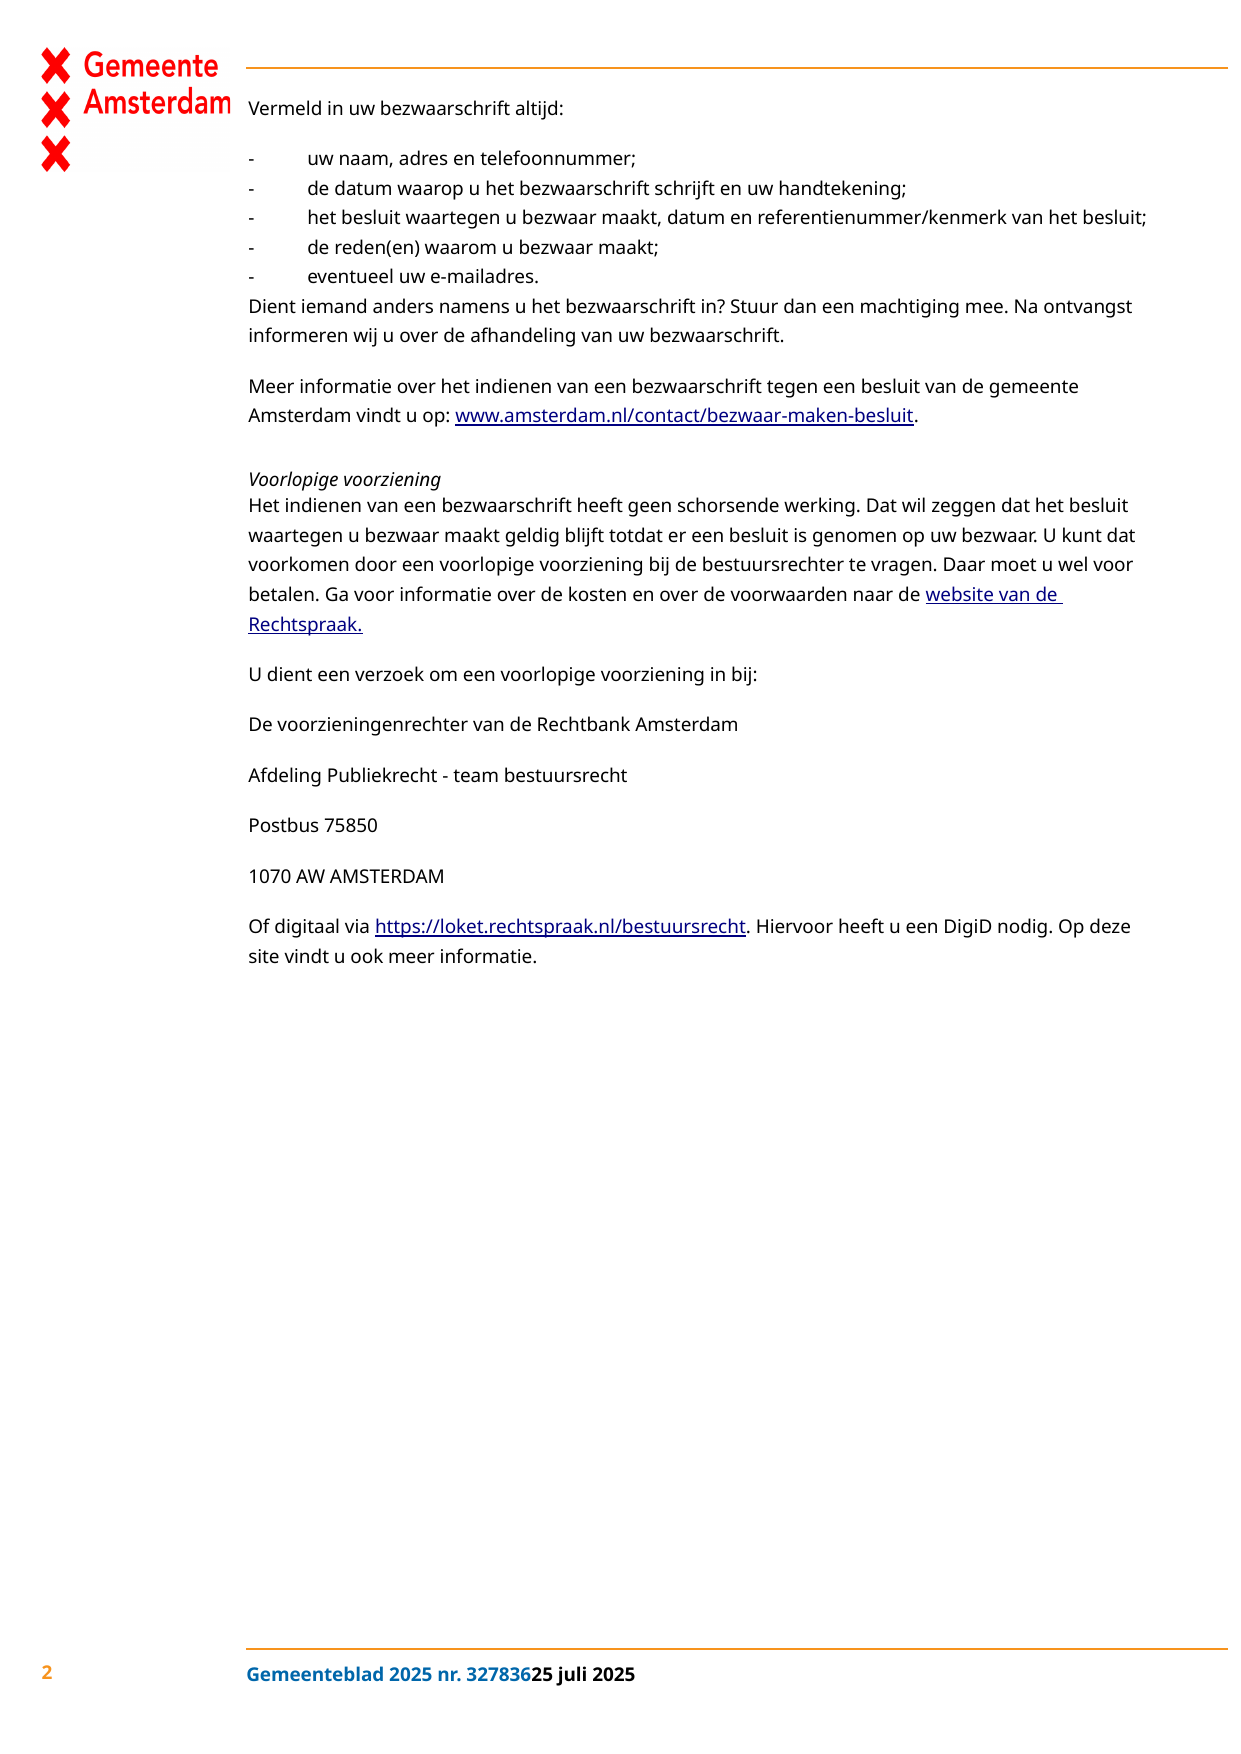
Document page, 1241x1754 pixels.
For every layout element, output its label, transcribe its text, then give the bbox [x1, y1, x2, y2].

list eventueel uw e-mailadres. [248, 263, 1152, 289]
text Of digitaal via https://loket.rechtspraak.nl/bestuursrecht. Hiervoor heeft u een DigiD nodig. Op deze site vindt u ook meer informatie. [248, 913, 1152, 968]
picture [41, 47, 231, 172]
text U dient een verzoek om een voorlopige voorziening in bij: [248, 661, 1152, 687]
text Meer informatie over het indienen van een bezwaarschrift tegen een besluit van de gemeente Amsterdam vindt u op: www.amsterdam.nl/contact/bezwaar-maken-besluit. [248, 373, 1152, 428]
text Voorlopige voorziening [248, 467, 1152, 492]
list uw naam, adres en telefoonnummer; [248, 145, 1152, 171]
list het besluit waartegen u bezwaar maakt, datum en referentienummer/kenmerk van het besluit; [248, 204, 1152, 230]
text 1070 AW AMSTERDAM [248, 863, 1152, 888]
text Vermeld in uw bezwaarschrift altijd: [248, 95, 1152, 121]
text Afdeling Publiekrecht - team bestuursrecht [248, 762, 1152, 788]
list de reden(en) waarom u bezwaar maakt; [248, 234, 1152, 260]
text Postbus 75850 [248, 812, 1152, 838]
list de datum waarop u het bezwaarschrift schrijft en uw handtekening; [248, 175, 1152, 201]
text De voorzieningenrechter van de Rechtbank Amsterdam [248, 712, 1152, 737]
text Dient iemand anders namens u het bezwaarschrift in? Stuur dan een machtiging mee. Na ontvangst informeren wij u over de afhandeling van uw bezwaarschrift. [248, 293, 1152, 348]
text Het indienen van een bezwaarschrift heeft geen schorsende werking. Dat wil zeggen dat het besluit waartegen u bezwaar maakt geldig blijft totdat er een besluit is genomen op uw bezwaar. U kunt dat voorkomen door een voorlopige voorziening bij de bestuursrechter te vragen. Daar moet u wel voor betalen. Ga voor informatie over de kosten en over de voorwaarden naar de website van de Rechtspraak. [248, 492, 1152, 636]
